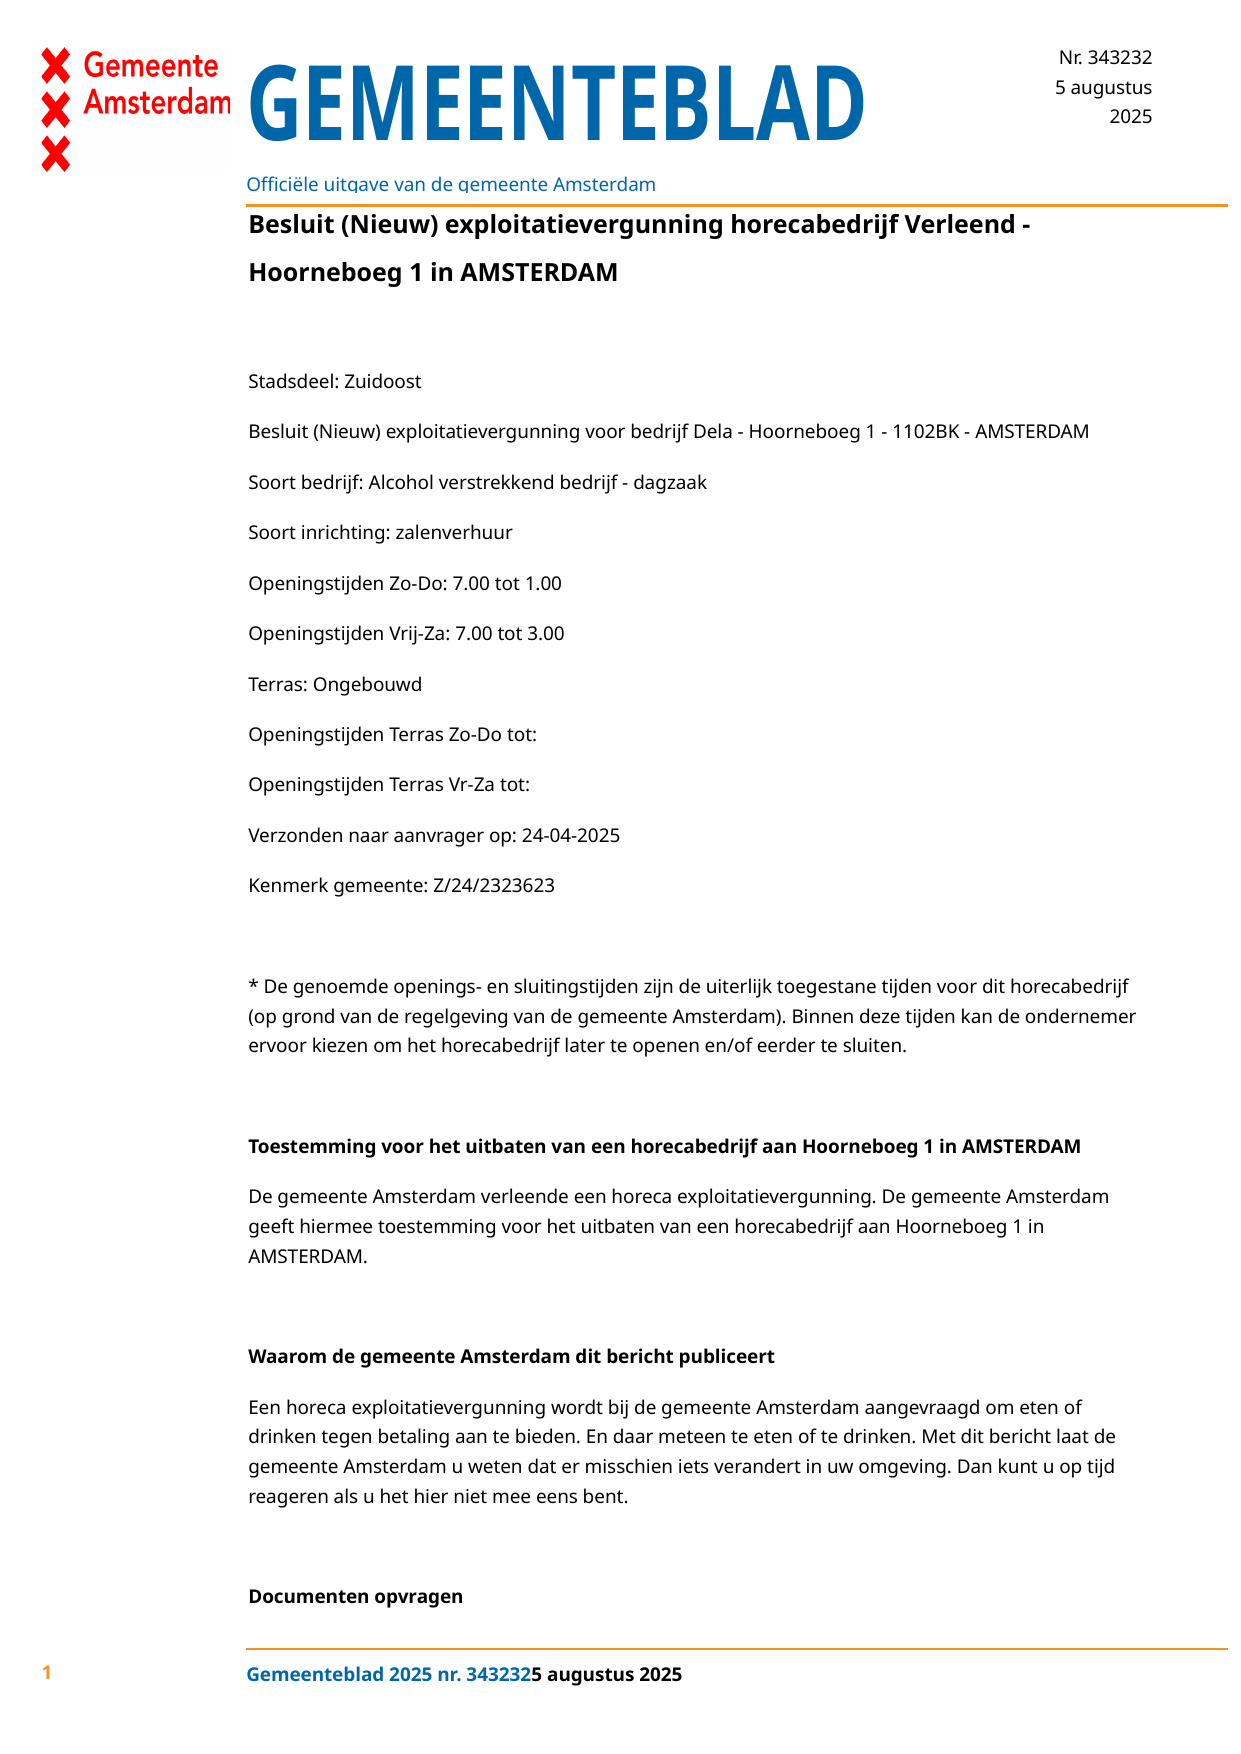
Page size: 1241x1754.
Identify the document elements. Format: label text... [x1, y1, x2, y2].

text Toestemming voor het uitbaten van een horecabedrijf aan Hoorneboeg 1 in AMSTERDAM [248, 1133, 1152, 1159]
text Documenten opvragen [248, 1584, 1152, 1609]
picture [41, 47, 231, 172]
text Openingstijden Terras Vr-Za tot: [248, 772, 1152, 797]
text Openingstijden Zo-Do: 7.00 tot 1.00 [248, 570, 1152, 596]
text Besluit (Nieuw) exploitatievergunning horecabedrijf Verleend - Hoorneboeg 1 in AMSTERDAM [248, 207, 1152, 288]
text Openingstijden Vrij-Za: 7.00 tot 3.00 [248, 620, 1152, 646]
text Openingstijden Terras Zo-Do tot: [248, 721, 1152, 747]
text De gemeente Amsterdam verleende een horeca exploitatievergunning. De gemeente Amsterdam geeft hiermee toestemming voor het uitbaten van een horecabedrijf aan Hoorneboeg 1 in AMSTERDAM. [248, 1184, 1152, 1269]
text Besluit (Nieuw) exploitatievergunning voor bedrijf Dela - Hoorneboeg 1 - 1102BK - AMSTERDAM [248, 419, 1152, 444]
text Verzonden naar aanvrager op: 24-04-2025 [248, 822, 1152, 848]
text * De genoemde openings- en sluitingstijden zijn de uiterlijk toegestane tijden voor dit horecabedrijf (op grond van de regelgeving van de gemeente Amsterdam). Binnen deze tijden kan de ondernemer ervoor kiezen om het horecabedrijf later te openen en/of eerder te sluiten. [248, 973, 1152, 1058]
text Soort bedrijf: Alcohol verstrekkend bedrijf - dagzaak [248, 469, 1152, 495]
text Terras: Ongebouwd [248, 671, 1152, 697]
text Kenmerk gemeente: Z/24/2323623 [248, 872, 1152, 898]
text Een horeca exploitatievergunning wordt bij de gemeente Amsterdam aangevraagd om eten of drinken tegen betaling aan te bieden. En daar meteen te eten of te drinken. Met dit bericht laat de gemeente Amsterdam u weten dat er misschien iets verandert in uw omgeving. Dan kunt u op tijd reageren als u het hier niet mee eens bent. [248, 1394, 1152, 1509]
text Stadsdeel: Zuidoost [248, 368, 1152, 394]
text Soort inrichting: zalenverhuur [248, 519, 1152, 545]
text Waarom de gemeente Amsterdam dit bericht publiceert [248, 1344, 1152, 1369]
